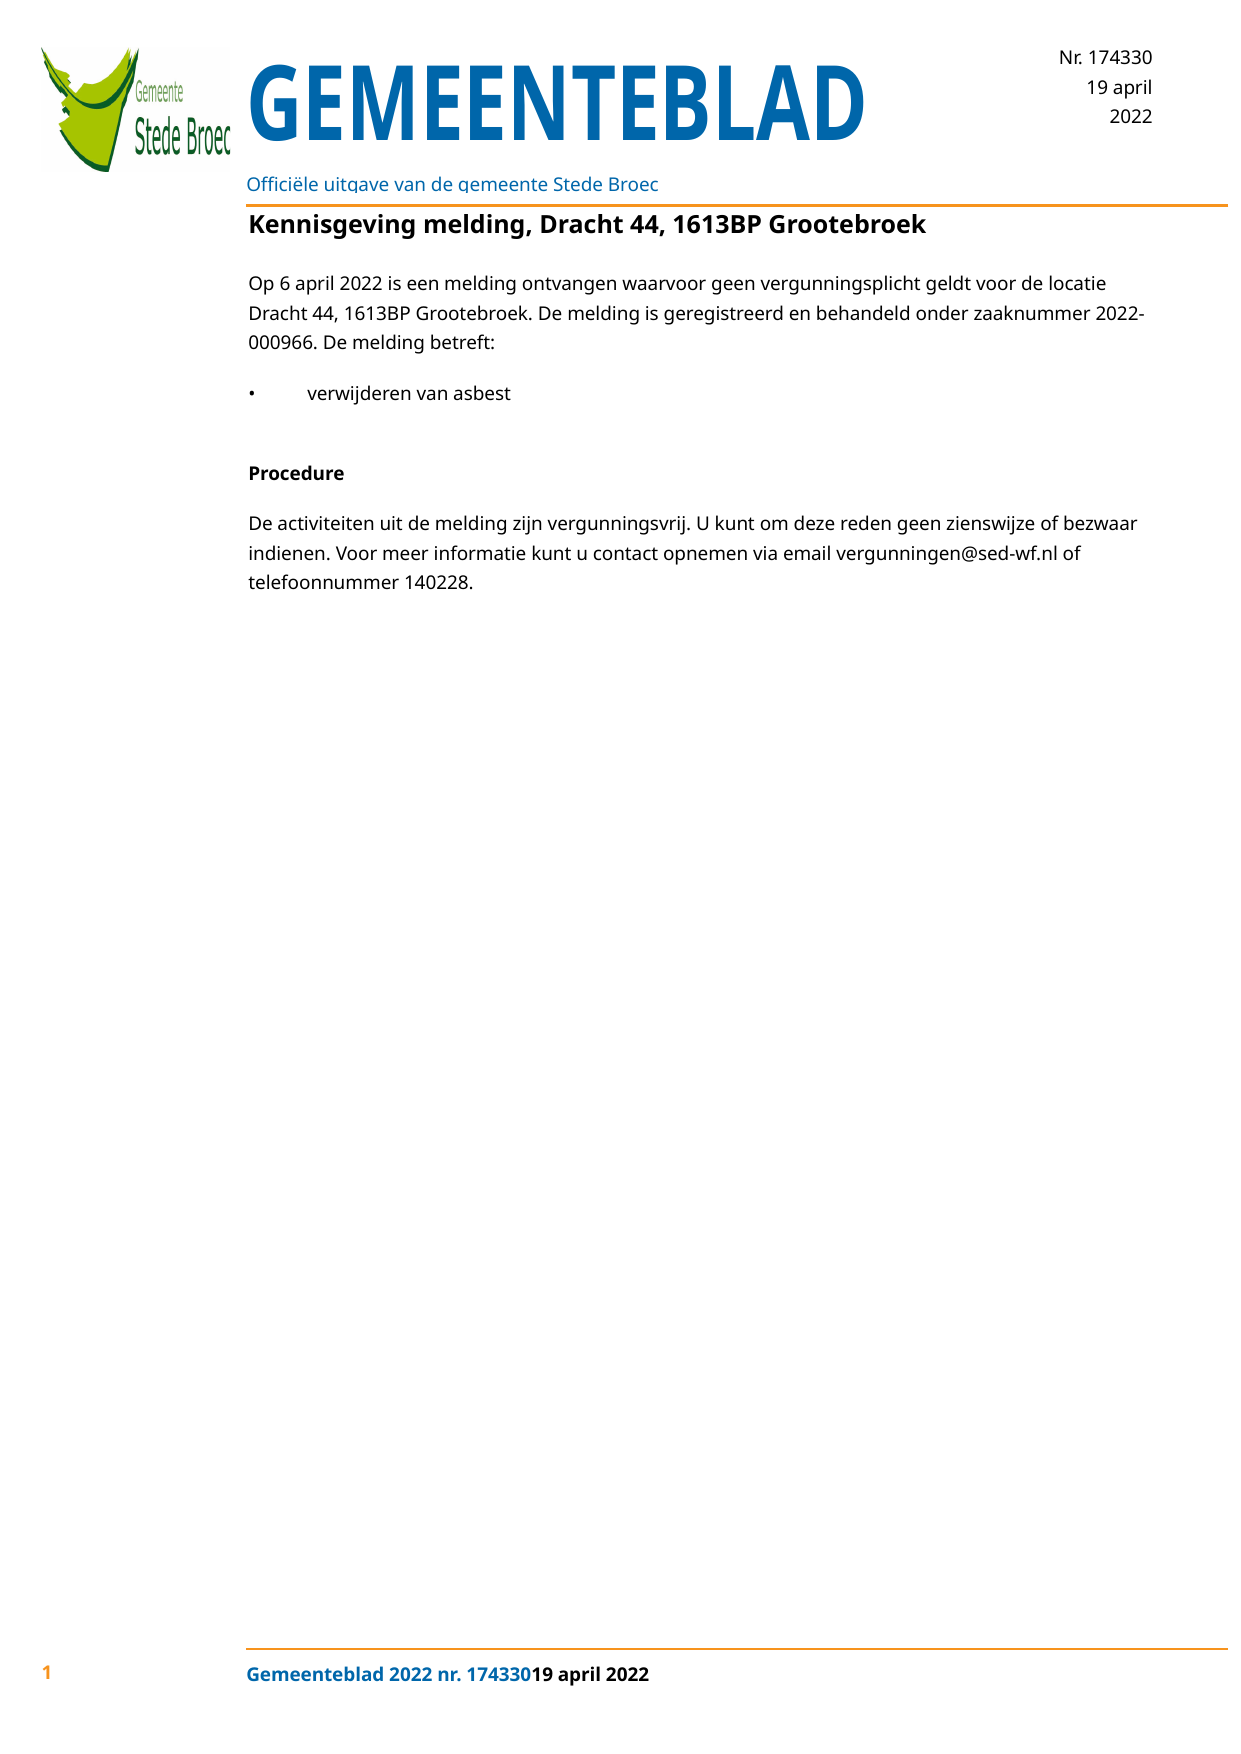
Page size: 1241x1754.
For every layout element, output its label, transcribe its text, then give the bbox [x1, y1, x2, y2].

text Kennisgeving melding, Dracht 44, 1613BP Grootebroek [248, 207, 1152, 241]
text Procedure [248, 460, 1152, 486]
picture [41, 47, 231, 172]
text De activiteiten uit de melding zijn vergunningsvrij. U kunt om deze reden geen zienswijze of bezwaar indienen. Voor meer informatie kunt u contact opnemen via email vergunningen@sed-wf.nl of telefoonnummer 140228. [248, 510, 1152, 595]
list verwijderen van asbest [248, 380, 1152, 406]
text Op 6 april 2022 is een melding ontvangen waarvoor geen vergunningsplicht geldt voor de locatie Dracht 44, 1613BP Grootebroek. De melding is geregistreerd en behandeld onder zaaknummer 2022-000966. De melding betreft: [248, 270, 1152, 355]
